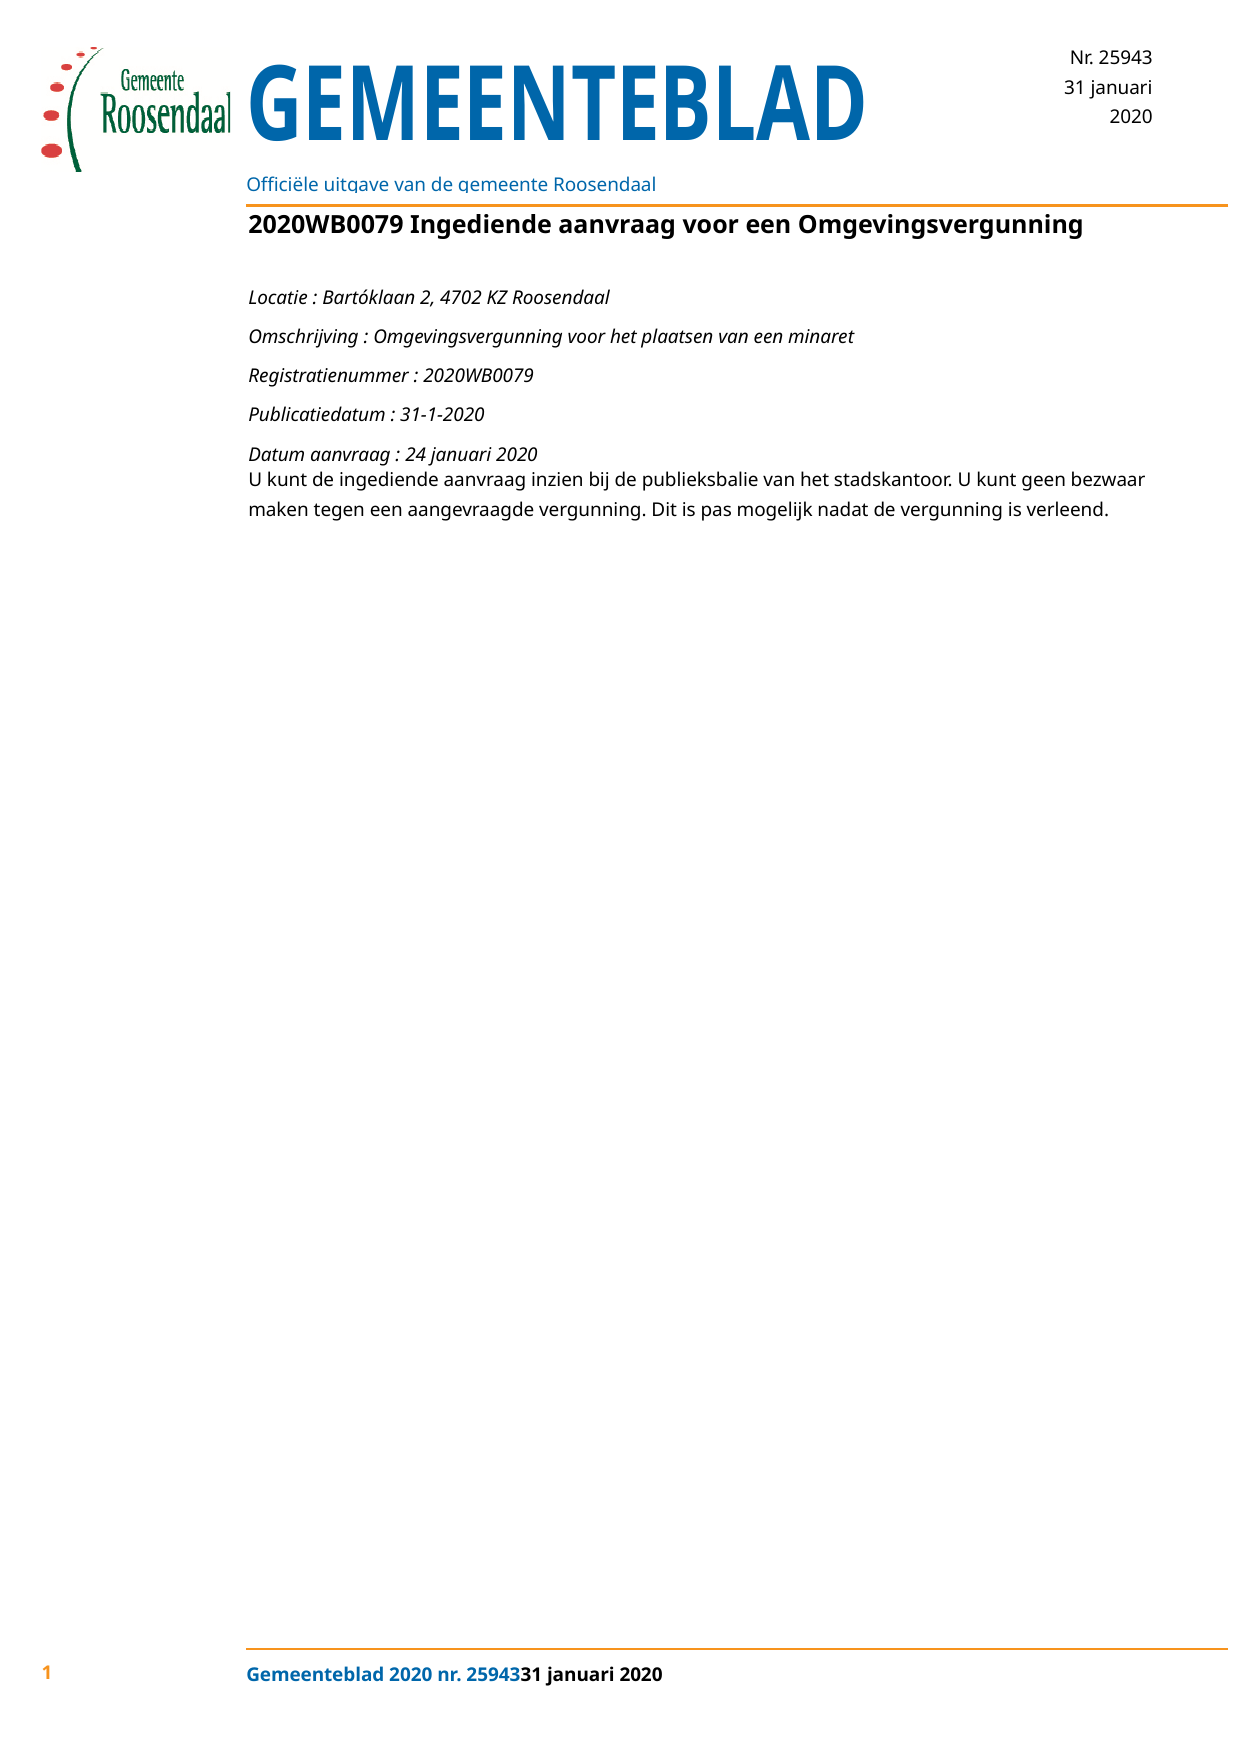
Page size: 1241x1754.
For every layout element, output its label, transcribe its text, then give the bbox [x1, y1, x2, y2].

text Publicatiedatum : 31-1-2020 [248, 402, 1152, 427]
text Registratienummer : 2020WB0079 [248, 362, 1152, 388]
text Omschrijving : Omgevingsvergunning voor het plaatsen van een minaret [248, 323, 1152, 349]
text Datum aanvraag : 24 januari 2020 [248, 441, 1152, 467]
text Locatie : Bartóklaan 2, 4702 KZ Roosendaal [248, 284, 1152, 309]
picture [41, 47, 231, 172]
text U kunt de ingediende aanvraag inzien bij de publieksbalie van het stadskantoor. U kunt geen bezwaar maken tegen een aangevraagde vergunning. Dit is pas mogelijk nadat de vergunning is verleend. [248, 467, 1152, 522]
text 2020WB0079 Ingediende aanvraag voor een Omgevingsvergunning [248, 207, 1152, 241]
